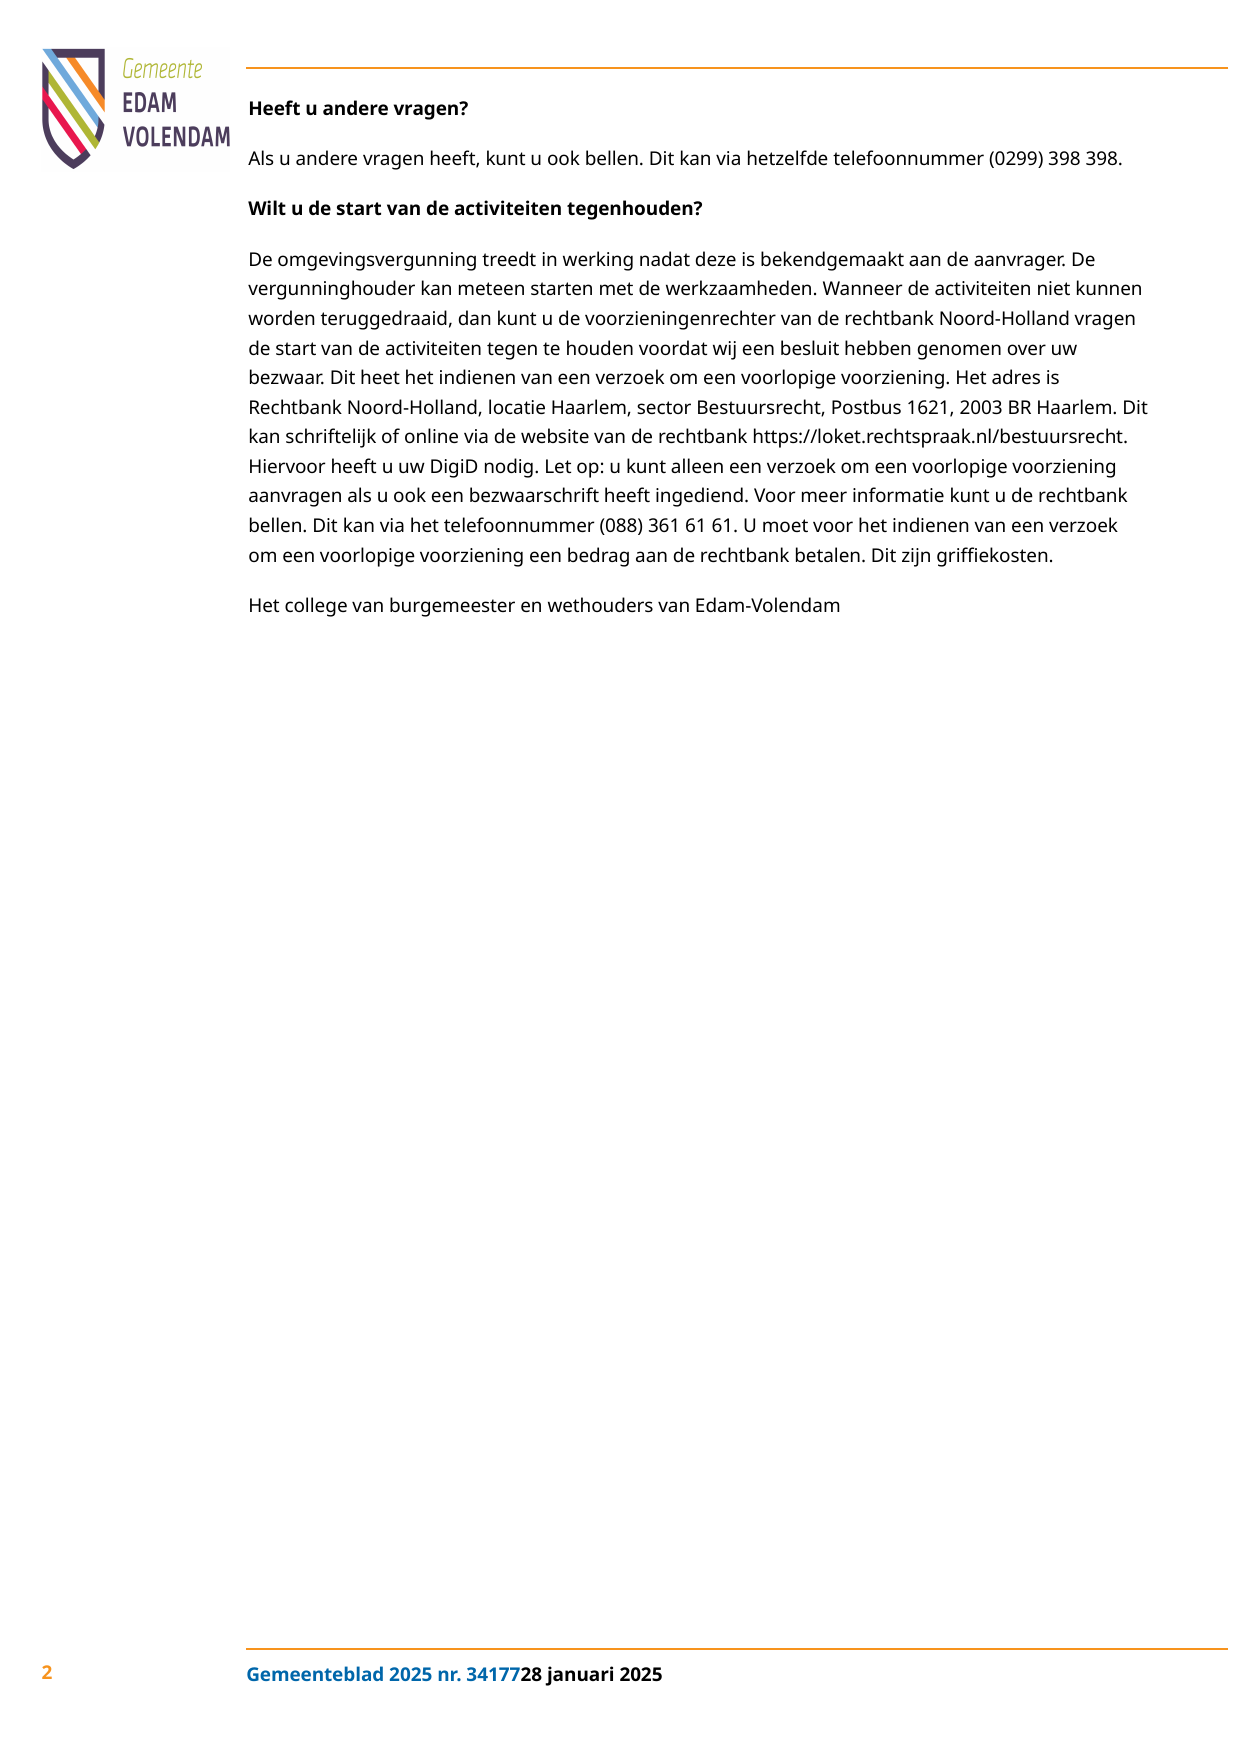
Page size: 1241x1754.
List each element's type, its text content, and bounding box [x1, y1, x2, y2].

text De omgevingsvergunning treedt in werking nadat deze is bekendgemaakt aan de aanvrager. De vergunninghouder kan meteen starten met de werkzaamheden. Wanneer de activiteiten niet kunnen worden teruggedraaid, dan kunt u de voorzieningenrechter van de rechtbank Noord-Holland vragen de start van de activiteiten tegen te houden voordat wij een besluit hebben genomen over uw bezwaar. Dit heet het indienen van een verzoek om een voorlopige voorziening. Het adres is Rechtbank Noord-Holland, locatie Haarlem, sector Bestuursrecht, Postbus 1621, 2003 BR Haarlem. Dit kan schriftelijk of online via de website van de rechtbank https://loket.rechtspraak.nl/bestuursrecht. Hiervoor heeft u uw DigiD nodig. Let op: u kunt alleen een verzoek om een voorlopige voorziening aanvragen als u ook een bezwaarschrift heeft ingediend. Voor meer informatie kunt u de rechtbank bellen. Dit kan via het telefoonnummer (088) 361 61 61. U moet voor het indienen van een verzoek om een voorlopige voorziening een bedrag aan de rechtbank betalen. Dit zijn griffiekosten. [248, 246, 1152, 568]
text Het college van burgemeester en wethouders van Edam-Volendam [248, 592, 1152, 618]
picture [41, 47, 231, 172]
text Als u andere vragen heeft, kunt u ook bellen. Dit kan via hetzelfde telefoonnummer (0299) 398 398. [248, 145, 1152, 171]
text Wilt u de start van de activiteiten tegenhouden? [248, 196, 1152, 221]
text Heeft u andere vragen? [248, 95, 1152, 121]
